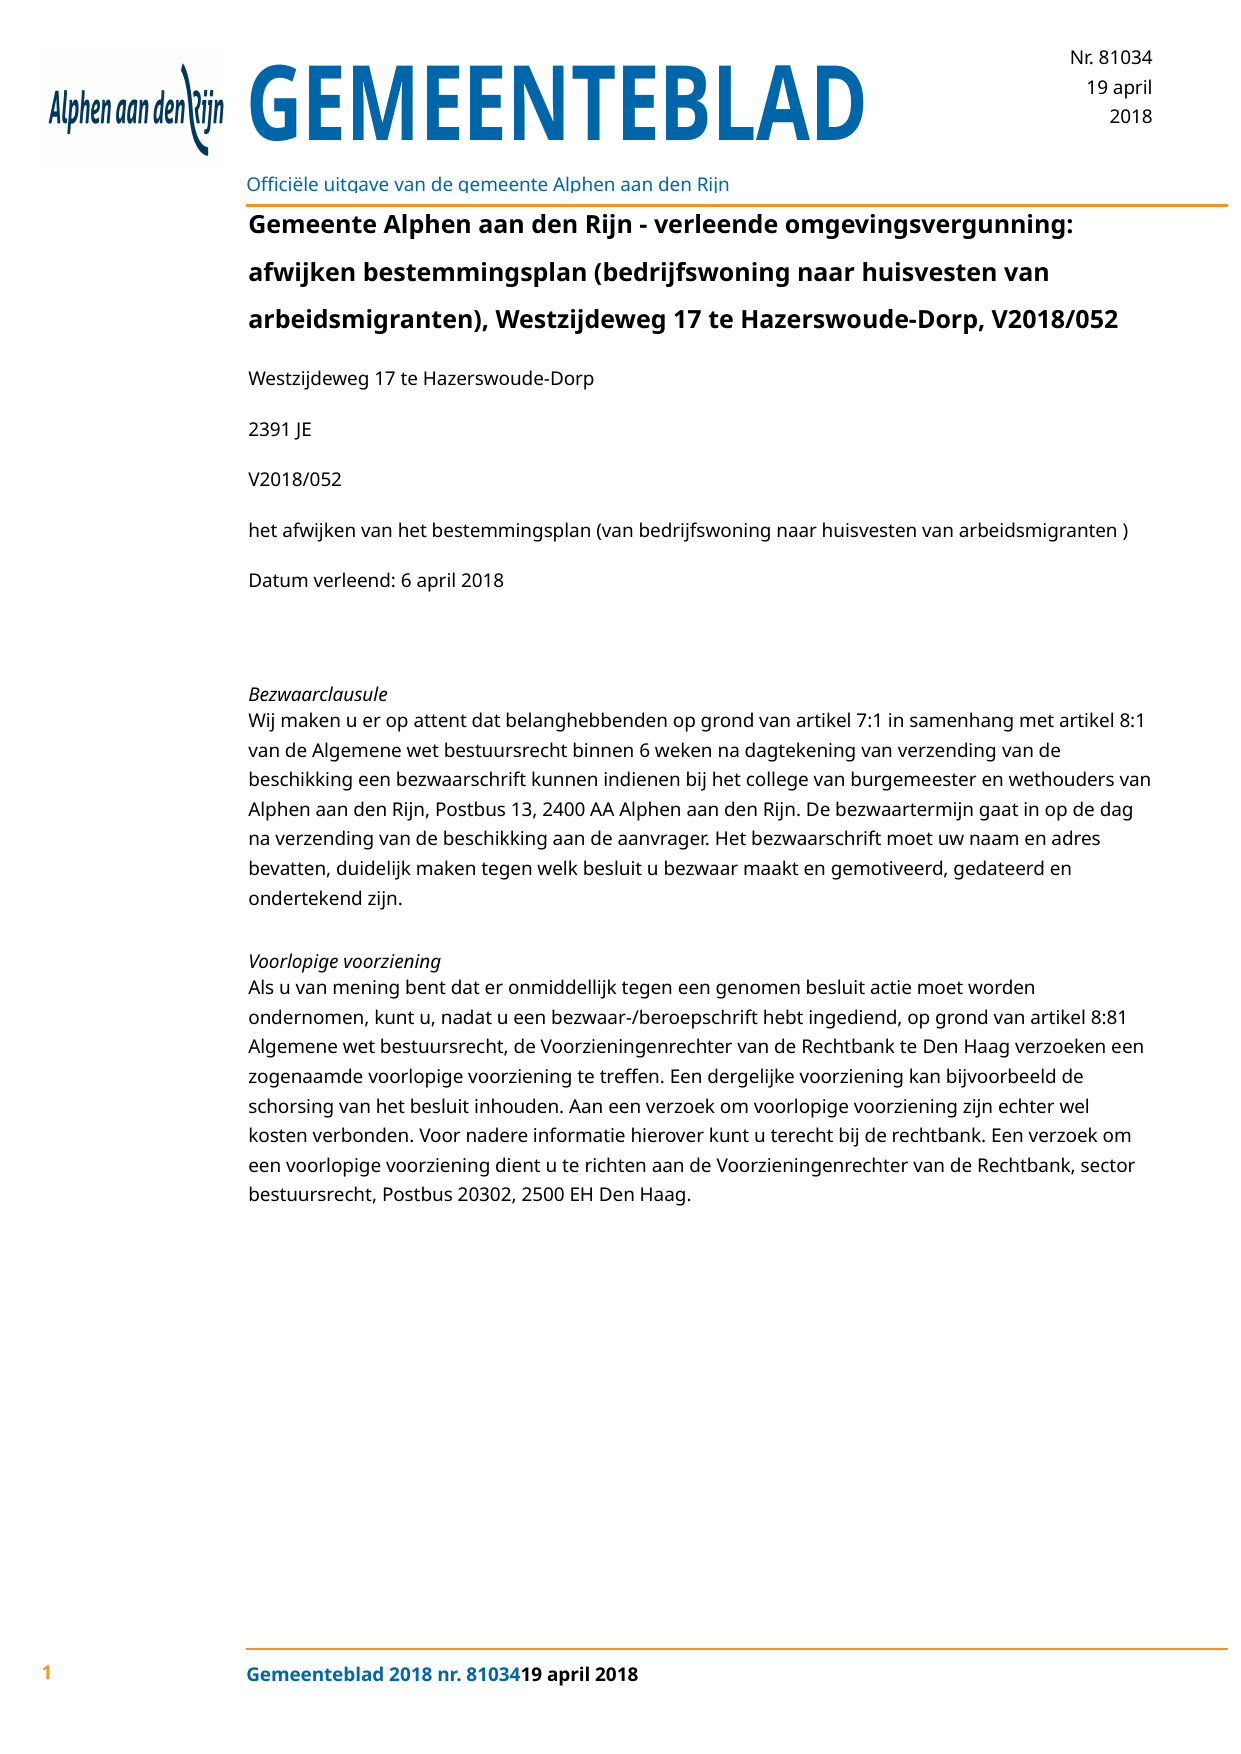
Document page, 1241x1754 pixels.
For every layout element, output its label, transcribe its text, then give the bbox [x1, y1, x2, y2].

text Westzijdeweg 17 te Hazerswoude-Dorp [248, 366, 1152, 391]
text 2391 JE [248, 416, 1152, 442]
text Wij maken u er op attent dat belanghebbenden op grond van artikel 7:1 in samenhang met artikel 8:1 van de Algemene wet bestuursrecht binnen 6 weken na dagtekening van verzending van de beschikking een bezwaarschrift kunnen indienen bij het college van burgemeester en wethouders van Alphen aan den Rijn, Postbus 13, 2400 AA Alphen aan den Rijn. De bezwaartermijn gaat in op de dag na verzending van de beschikking aan de aanvrager. Het bezwaarschrift moet uw naam en adres bevatten, duidelijk maken tegen welk besluit u bezwaar maakt en gemotiveerd, gedateerd en ondertekend zijn. [248, 707, 1152, 911]
text Datum verleend: 6 april 2018 [248, 567, 1152, 593]
picture [41, 47, 231, 172]
text Voorlopige voorziening [248, 949, 1152, 974]
text V2018/052 [248, 466, 1152, 492]
text het afwijken van het bestemmingsplan (van bedrijfswoning naar huisvesten van arbeidsmigranten ) [248, 517, 1152, 542]
text Gemeente Alphen aan den Rijn - verleende omgevingsvergunning: afwijken bestemmingsplan (bedrijfswoning naar huisvesten van arbeidsmigranten), Westzijdeweg 17 te Hazerswoude-Dorp, V2018/052 [248, 207, 1152, 336]
text Bezwaarclausule [248, 682, 1152, 707]
text Als u van mening bent dat er onmiddellijk tegen een genomen besluit actie moet worden ondernomen, kunt u, nadat u een bezwaar-/beroepschrift hebt ingediend, op grond van artikel 8:81 Algemene wet bestuursrecht, de Voorzieningenrechter van de Rechtbank te Den Haag verzoeken een zogenaamde voorlopige voorziening te treffen. Een dergelijke voorziening kan bijvoorbeeld de schorsing van het besluit inhouden. Aan een verzoek om voorlopige voorziening zijn echter wel kosten verbonden. Voor nadere informatie hierover kunt u terecht bij de rechtbank. Een verzoek om een voorlopige voorziening dient u te richten aan de Voorzieningenrechter van de Rechtbank, sector bestuursrecht, Postbus 20302, 2500 EH Den Haag. [248, 974, 1152, 1207]
